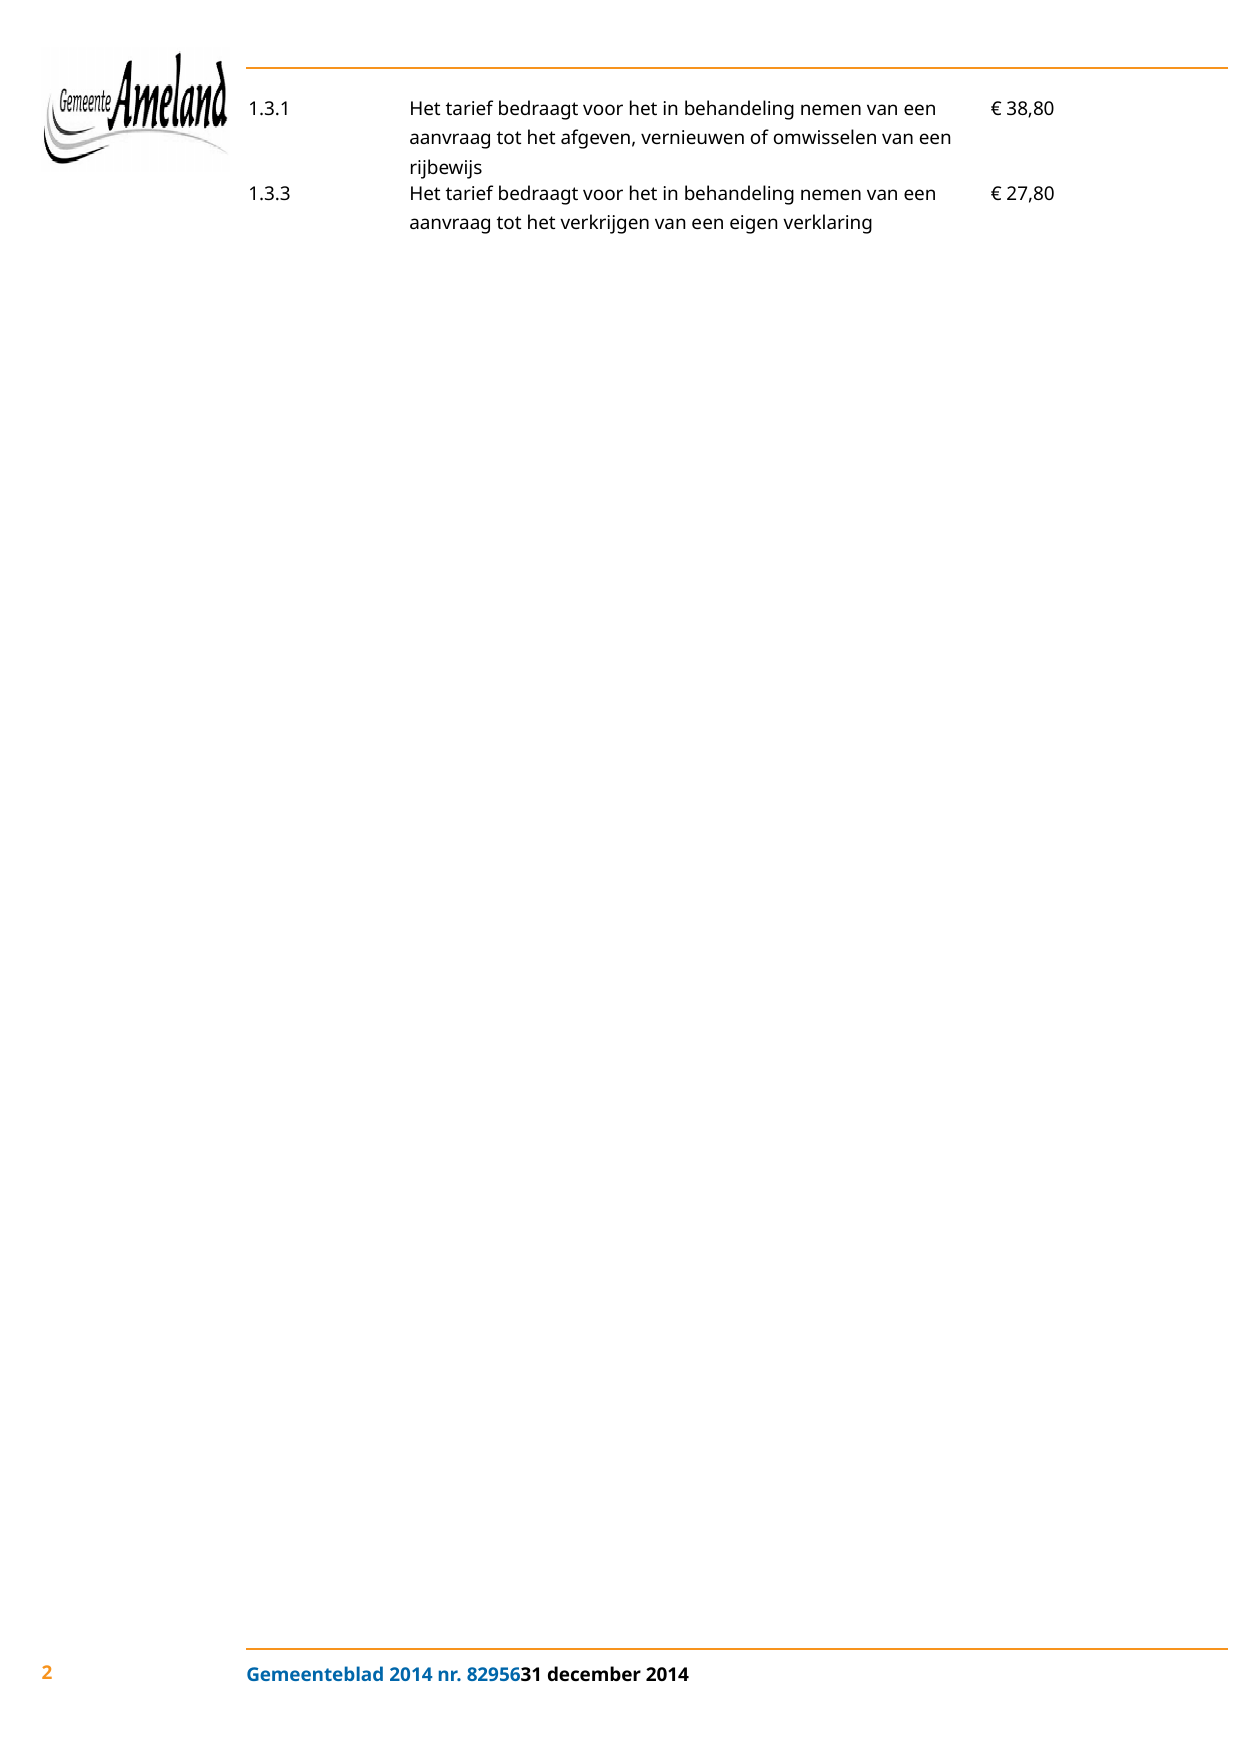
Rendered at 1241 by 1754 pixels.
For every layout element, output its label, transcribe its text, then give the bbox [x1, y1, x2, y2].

table_cell € 38,80 [991, 95, 1152, 180]
table_cell 1.3.3 [248, 180, 409, 235]
table_cell € 27,80 [991, 180, 1152, 235]
picture [41, 47, 231, 172]
table_cell Het tarief bedraagt voor het in behandeling nemen van een aanvraag tot het afgeven, vernieuwen of omwisselen van een rijbewijs [409, 95, 991, 180]
table_cell Het tarief bedraagt voor het in behandeling nemen van een aanvraag tot het verkrijgen van een eigen verklaring [409, 180, 991, 235]
table_cell 1.3.1 [248, 95, 409, 180]
